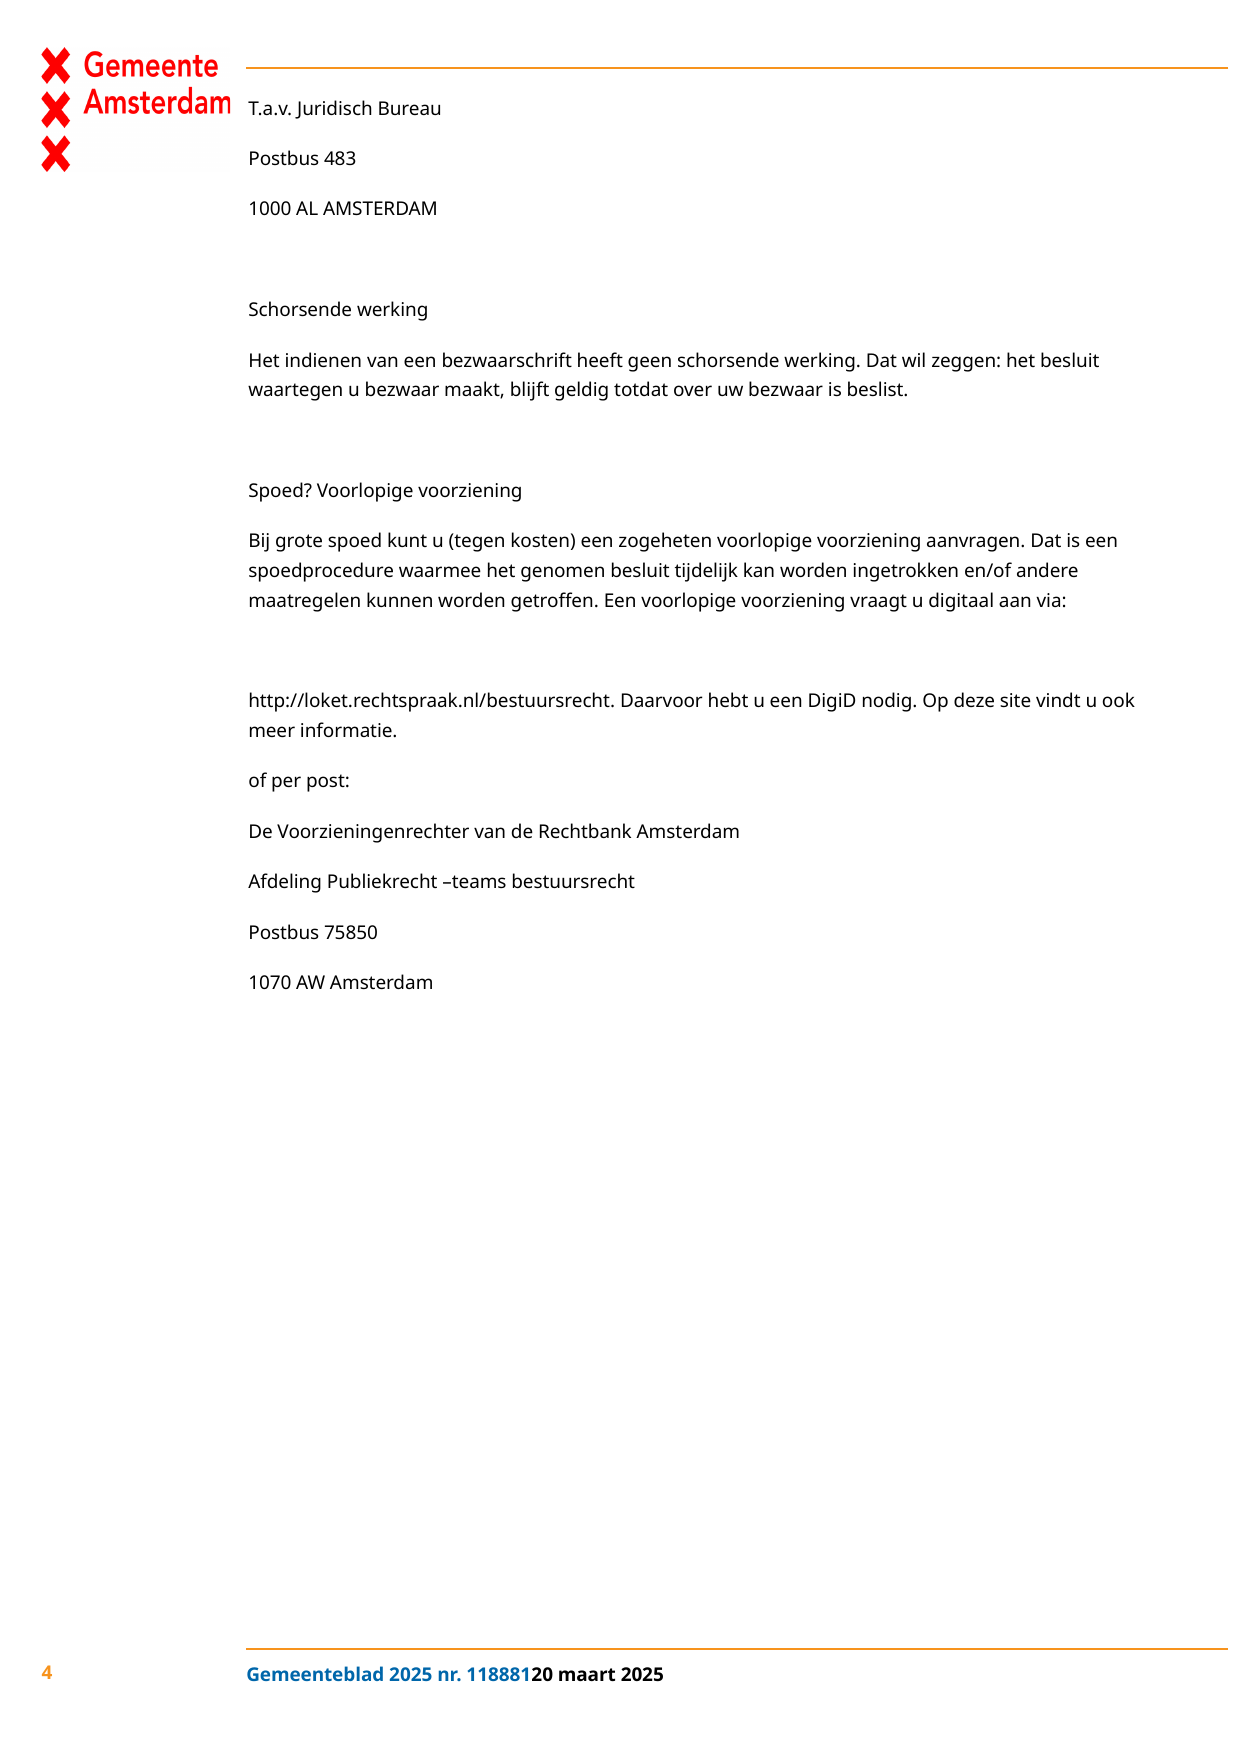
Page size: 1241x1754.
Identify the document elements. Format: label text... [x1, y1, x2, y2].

text Postbus 483 [248, 145, 1152, 171]
text Schorsende werking [248, 296, 1152, 322]
text T.a.v. Juridisch Bureau [248, 95, 1152, 121]
text http://loket.rechtspraak.nl/bestuursrecht. Daarvoor hebt u een DigiD nodig. Op deze site vindt u ook meer informatie. [248, 688, 1152, 743]
text 1000 AL AMSTERDAM [248, 196, 1152, 221]
text Bij grote spoed kunt u (tegen kosten) een zogeheten voorlopige voorziening aanvragen. Dat is een spoedprocedure waarmee het genomen besluit tijdelijk kan worden ingetrokken en/of andere maatregelen kunnen worden getroffen. Een voorlopige voorziening vraagt u digitaal aan via: [248, 528, 1152, 613]
picture [41, 47, 231, 172]
text Het indienen van een bezwaarschrift heeft geen schorsende werking. Dat wil zeggen: het besluit waartegen u bezwaar maakt, blijft geldig totdat over uw bezwaar is beslist. [248, 347, 1152, 402]
text of per post: [248, 768, 1152, 793]
text De Voorzieningenrechter van de Rechtbank Amsterdam [248, 818, 1152, 844]
text Afdeling Publiekrecht –teams bestuursrecht [248, 868, 1152, 894]
text Postbus 75850 [248, 919, 1152, 945]
text 1070 AW Amsterdam [248, 969, 1152, 995]
text Spoed? Voorlopige voorziening [248, 477, 1152, 503]
